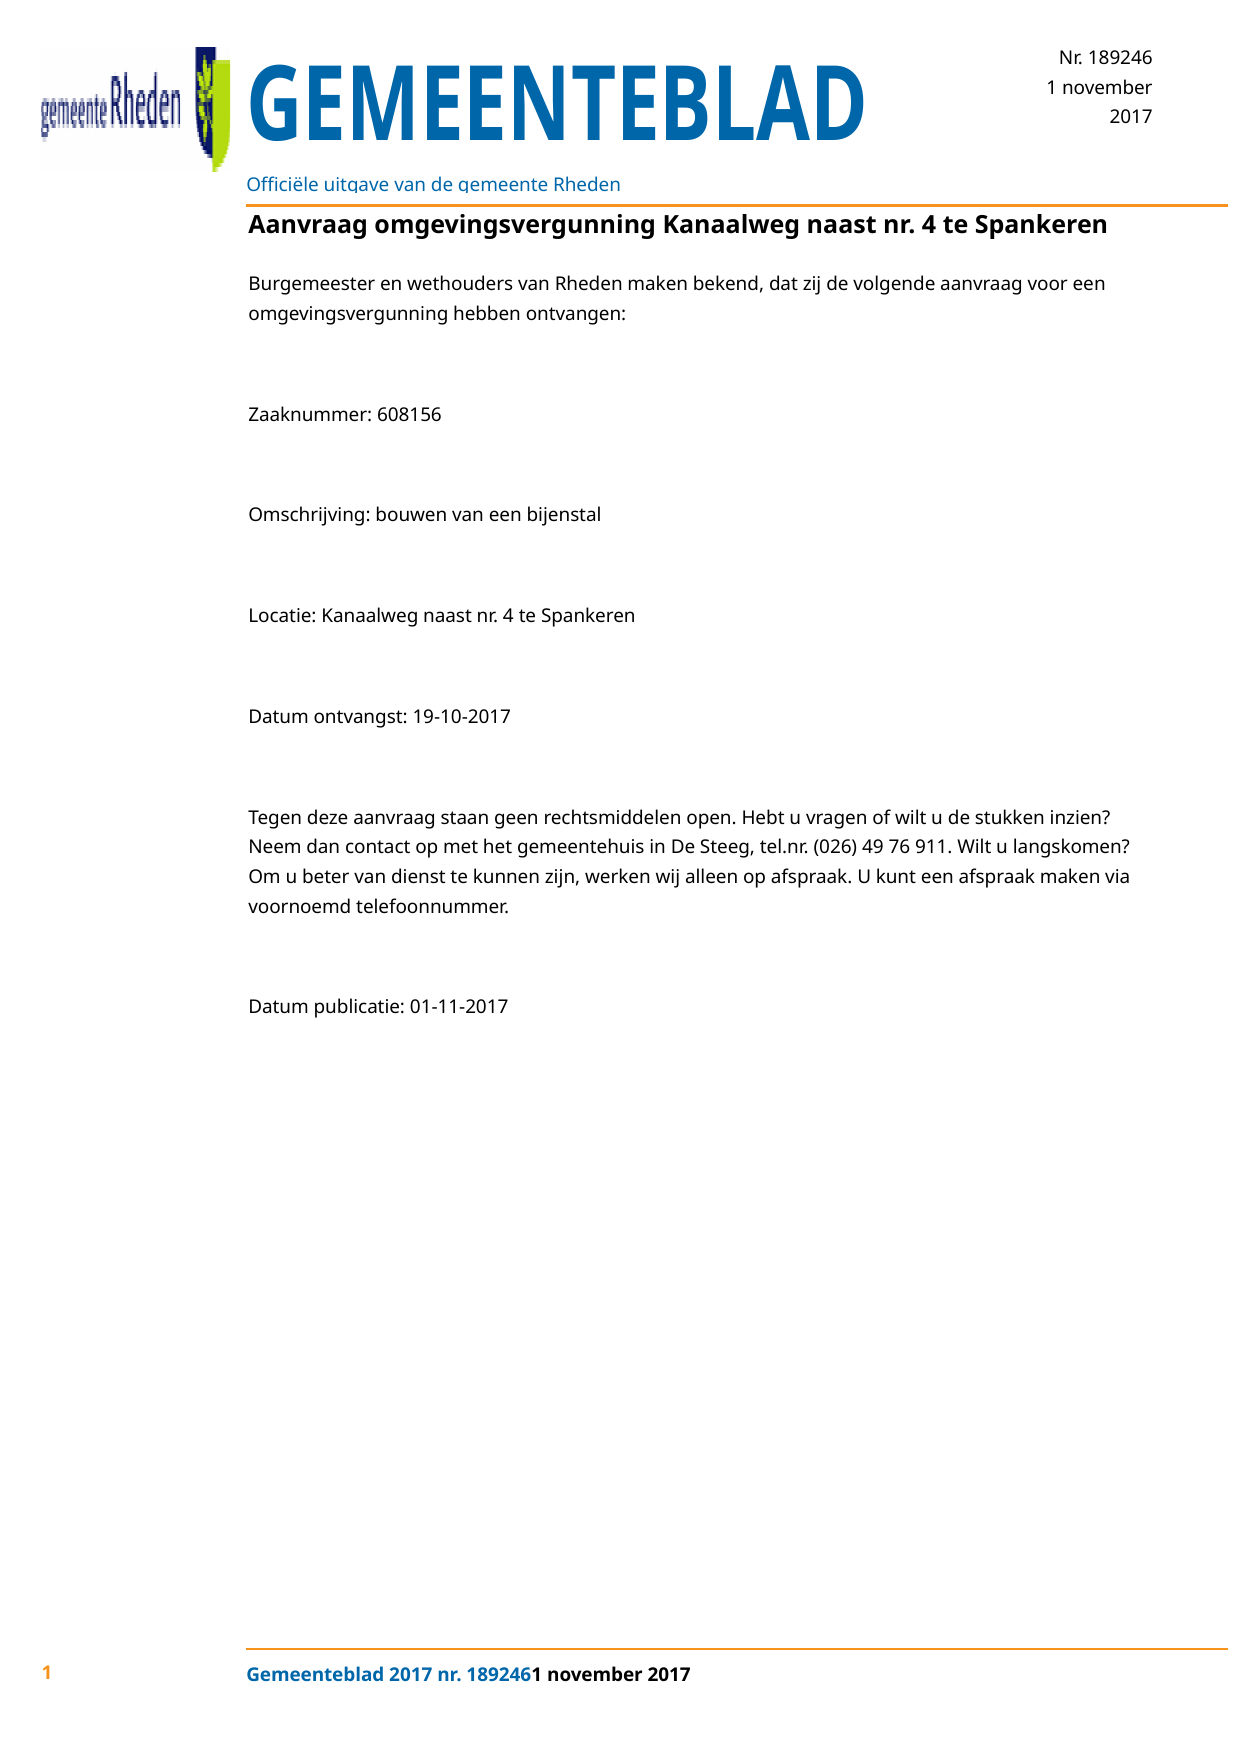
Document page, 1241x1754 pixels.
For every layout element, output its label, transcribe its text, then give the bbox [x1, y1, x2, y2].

text Zaaknummer: 608156 [248, 401, 1152, 426]
picture [41, 47, 231, 172]
text Aanvraag omgevingsvergunning Kanaalweg naast nr. 4 te Spankeren [248, 207, 1152, 241]
text Tegen deze aanvraag staan geen rechtsmiddelen open. Hebt u vragen of wilt u de stukken inzien? Neem dan contact op met het gemeentehuis in De Steeg, tel.nr. (026) 49 76 911. Wilt u langskomen? Om u beter van dienst te kunnen zijn, werken wij alleen op afspraak. U kunt een afspraak maken via voornoemd telefoonnummer. [248, 804, 1152, 918]
text Datum publicatie: 01-11-2017 [248, 994, 1152, 1019]
text Locatie: Kanaalweg naast nr. 4 te Spankeren [248, 602, 1152, 628]
text Datum ontvangst: 19-10-2017 [248, 703, 1152, 729]
text Omschrijving: bouwen van een bijenstal [248, 502, 1152, 527]
text Burgemeester en wethouders van Rheden maken bekend, dat zij de volgende aanvraag voor een omgevingsvergunning hebben ontvangen: [248, 270, 1152, 326]
